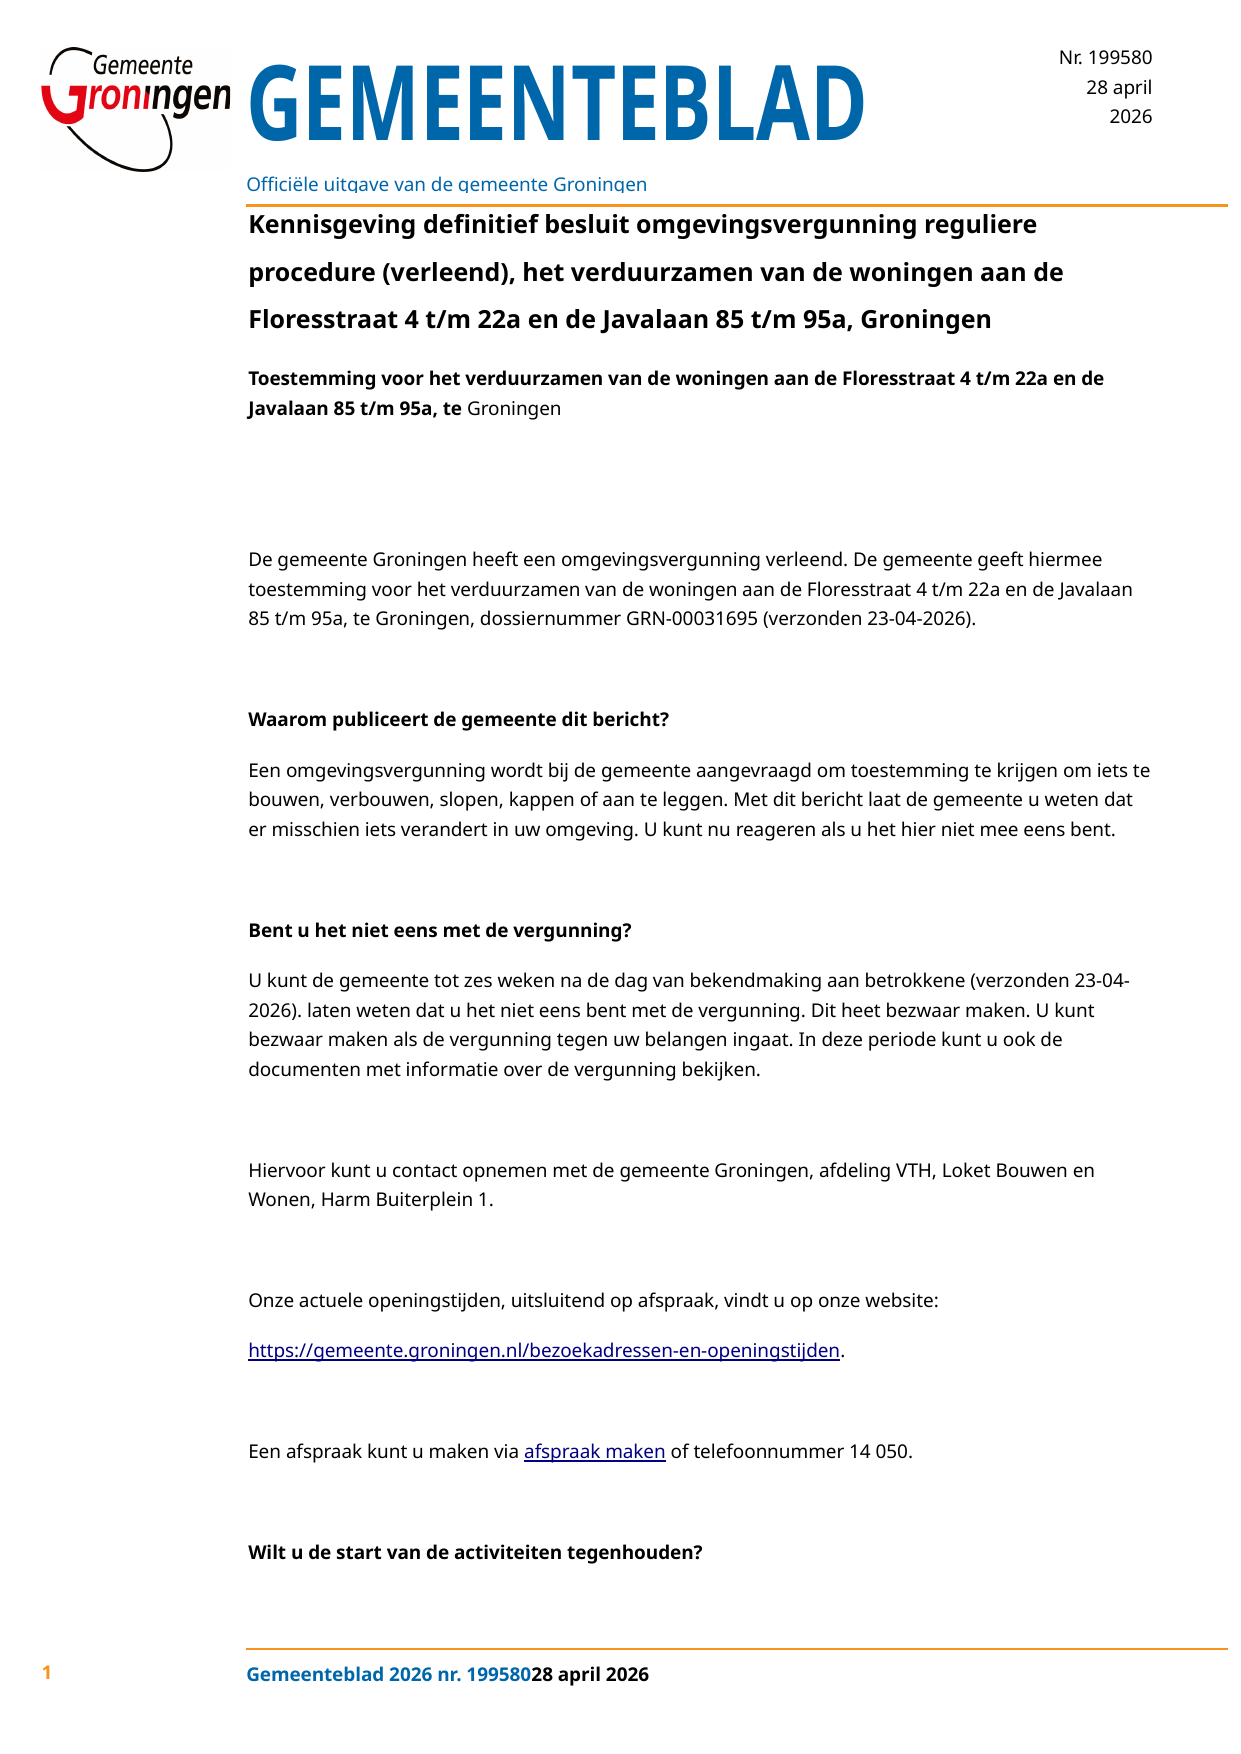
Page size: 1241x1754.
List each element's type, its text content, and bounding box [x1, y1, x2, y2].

text U kunt de gemeente tot zes weken na de dag van bekendmaking aan betrokkene (verzonden 23-04-2026). laten weten dat u het niet eens bent met de vergunning. Dit heet bezwaar maken. U kunt bezwaar maken als de vergunning tegen uw belangen ingaat. In deze periode kunt u ook de documenten met informatie over de vergunning bekijken. [248, 967, 1152, 1082]
text Een omgevingsvergunning wordt bij de gemeente aangevraagd om toestemming te krijgen om iets te bouwen, verbouwen, slopen, kappen of aan te leggen. Met dit bericht laat de gemeente u weten dat er misschien iets verandert in uw omgeving. U kunt nu reageren als u het hier niet mee eens bent. [248, 757, 1152, 842]
text Bent u het niet eens met de vergunning? [248, 917, 1152, 942]
text Hiervoor kunt u contact opnemen met de gemeente Groningen, afdeling VTH, Loket Bouwen en Wonen, Harm Buiterplein 1. [248, 1157, 1152, 1212]
text De gemeente Groningen heeft een omgevingsvergunning verleend. De gemeente geeft hiermee toestemming voor het verduurzamen van de woningen aan de Floresstraat 4 t/m 22a en de Javalaan 85 t/m 95a, te Groningen, dossiernummer GRN-00031695 (verzonden 23-04-2026). [248, 546, 1152, 631]
picture [41, 47, 231, 172]
text Waarom publiceert de gemeente dit bericht? [248, 706, 1152, 732]
text https://gemeente.groningen.nl/bezoekadressen-en-openingstijden. [248, 1338, 1152, 1363]
text Wilt u de start van de activiteiten tegenhouden? [248, 1539, 1152, 1565]
text Onze actuele openingstijden, uitsluitend op afspraak, vindt u op onze website: [248, 1287, 1152, 1313]
text Toestemming voor het verduurzamen van de woningen aan de Floresstraat 4 t/m 22a en de Javalaan 85 t/m 95a, te Groningen [248, 366, 1152, 421]
text Kennisgeving definitief besluit omgevingsvergunning reguliere procedure (verleend), het verduurzamen van de woningen aan de Floresstraat 4 t/m 22a en de Javalaan 85 t/m 95a, Groningen [248, 207, 1152, 336]
text Een afspraak kunt u maken via afspraak maken of telefoonnummer 14 050. [248, 1438, 1152, 1464]
